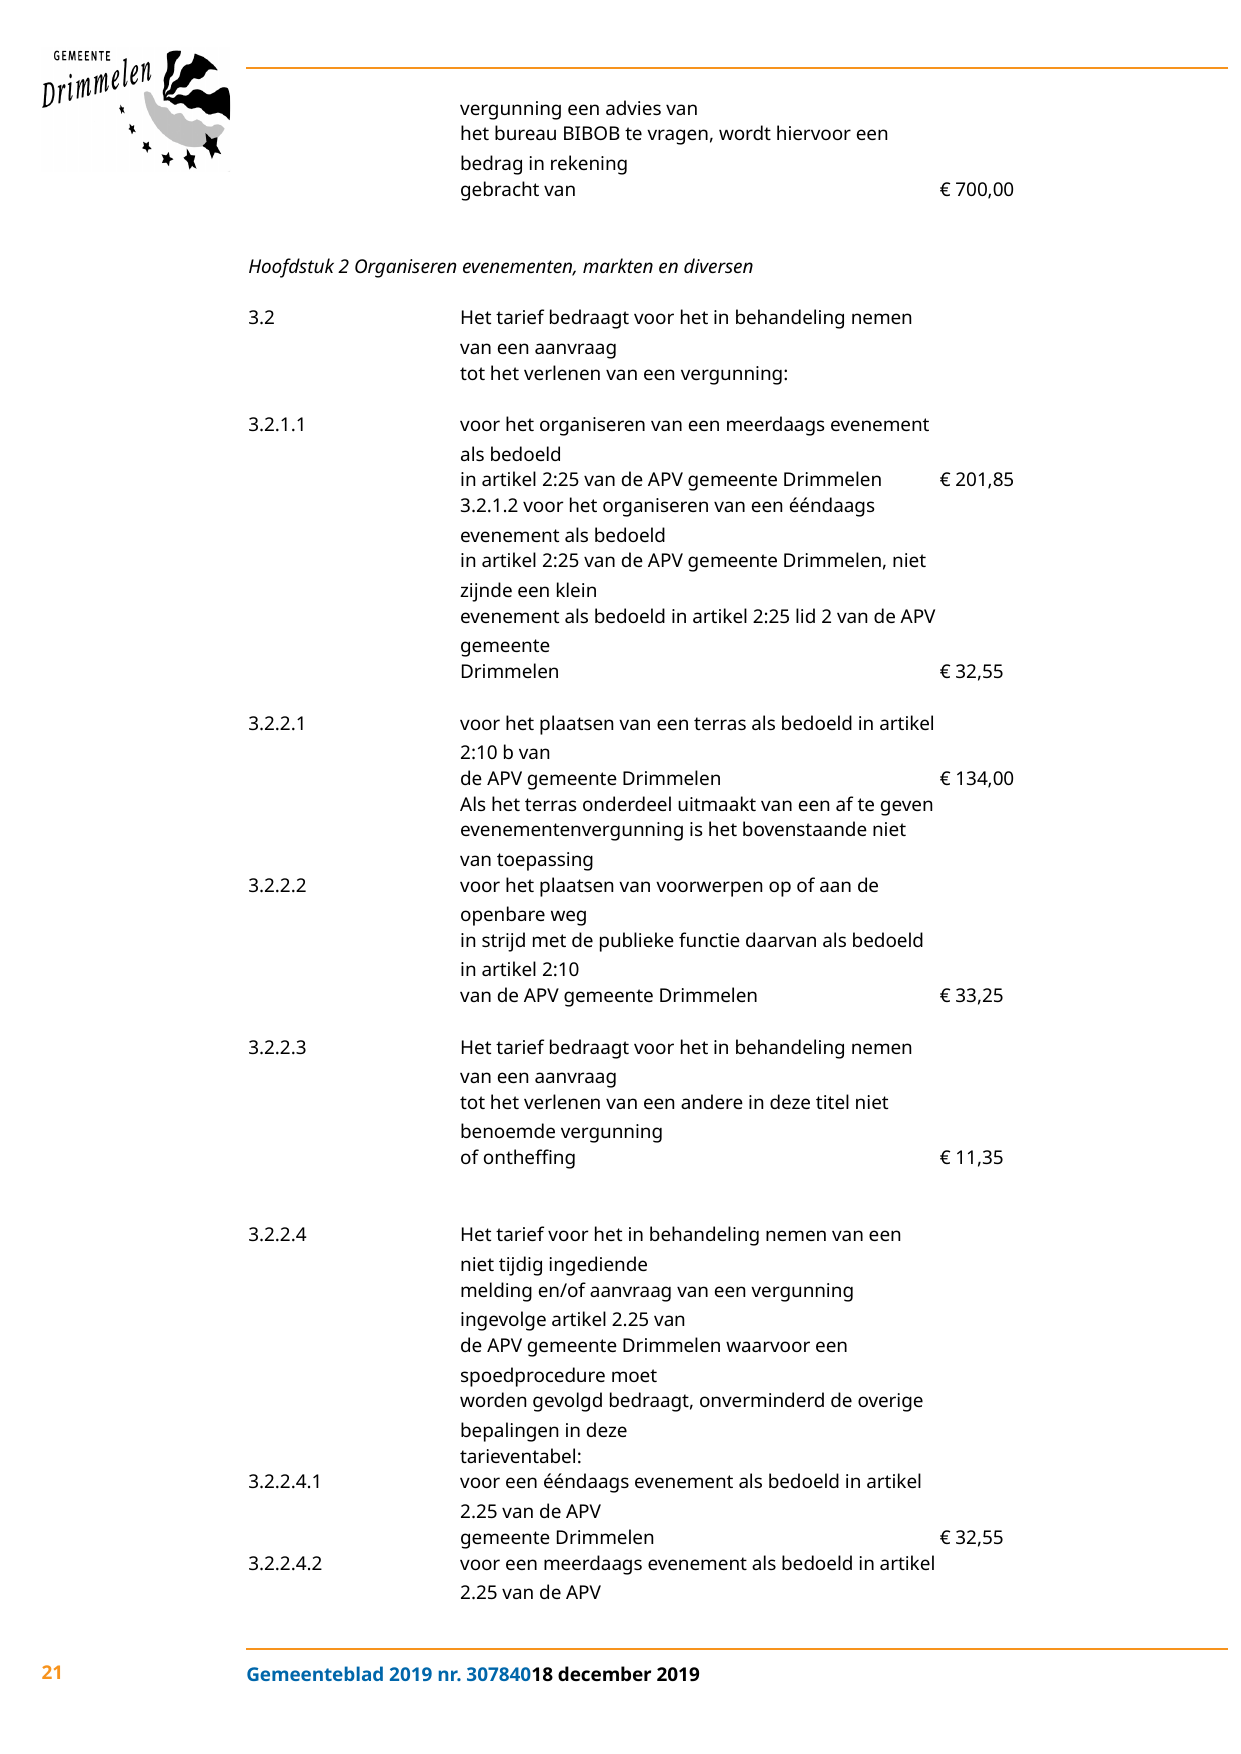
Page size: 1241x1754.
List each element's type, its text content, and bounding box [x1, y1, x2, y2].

table_cell [248, 360, 460, 386]
table_cell [248, 816, 460, 872]
table_cell 3.2.2.3 [248, 1034, 460, 1089]
table_cell [940, 1388, 1152, 1443]
table_cell voor het organiseren van een meerdaags evenement als bedoeld [460, 411, 939, 467]
table_cell [940, 548, 1152, 603]
table_cell [940, 816, 1152, 872]
table_cell [248, 1443, 460, 1469]
table_cell [940, 1170, 1152, 1196]
table_cell [940, 95, 1152, 121]
table_cell [248, 386, 460, 411]
table_cell [940, 872, 1152, 927]
table_cell [940, 411, 1152, 467]
table_cell 3.2 [248, 305, 460, 360]
table_cell [248, 95, 460, 121]
table_cell [940, 1277, 1152, 1332]
table_cell [460, 1170, 939, 1196]
table_cell [940, 1196, 1152, 1222]
table_cell gebracht van [460, 176, 939, 202]
table_cell 3.2.2.4.1 [248, 1469, 460, 1524]
table_cell [248, 492, 460, 548]
table_cell [940, 305, 1152, 360]
table_cell [940, 202, 1152, 227]
table_cell [940, 1332, 1152, 1388]
table_cell [248, 548, 460, 603]
table_cell evenementenvergunning is het bovenstaande niet van toepassing [460, 816, 939, 872]
table_cell [248, 684, 460, 710]
table_cell [248, 1277, 460, 1332]
table_cell [248, 1524, 460, 1550]
table_cell [940, 1443, 1152, 1469]
table_cell [940, 121, 1152, 176]
table_cell [940, 360, 1152, 386]
table_cell [248, 202, 460, 227]
table_cell € 134,00 [940, 765, 1152, 791]
table_cell Het tarief bedraagt voor het in behandeling nemen van een aanvraag [460, 305, 939, 360]
table_cell de APV gemeente Drimmelen waarvoor een spoedprocedure moet [460, 1332, 939, 1388]
table_cell tot het verlenen van een vergunning: [460, 360, 939, 386]
table_cell 3.2.1.1 [248, 411, 460, 467]
table_cell [460, 227, 939, 253]
table_cell [248, 467, 460, 492]
table_cell worden gevolgd bedraagt, onverminderd de overige bepalingen in deze [460, 1388, 939, 1443]
table_cell tot het verlenen van een andere in deze titel niet benoemde vergunning [460, 1089, 939, 1144]
table_cell [248, 1170, 460, 1196]
table_cell in artikel 2:25 van de APV gemeente Drimmelen, niet zijnde een klein [460, 548, 939, 603]
table_cell [248, 1388, 460, 1443]
table_cell [940, 227, 1152, 253]
table_cell [248, 1332, 460, 1388]
table_cell € 201,85 [940, 467, 1152, 492]
table_cell of ontheffing [460, 1145, 939, 1170]
table_cell gemeente Drimmelen [460, 1524, 939, 1550]
table_cell tarieventabel: [460, 1443, 939, 1469]
table_cell [460, 684, 939, 710]
table_cell [248, 1008, 460, 1034]
table_cell [248, 227, 460, 253]
table_cell voor het plaatsen van een terras als bedoeld in artikel 2:10 b van [460, 710, 939, 765]
table_cell [248, 279, 460, 304]
table_cell [940, 1469, 1152, 1524]
table_cell [248, 176, 460, 202]
table_cell [248, 983, 460, 1008]
table_cell [248, 1196, 460, 1222]
table_cell [940, 1550, 1152, 1605]
table_cell € 33,25 [940, 983, 1152, 1008]
table_cell [460, 202, 939, 227]
table_cell [248, 1089, 460, 1144]
table_cell evenement als bedoeld in artikel 2:25 lid 2 van de APV gemeente [460, 603, 939, 658]
table_cell in strijd met de publieke functie daarvan als bedoeld in artikel 2:10 [460, 927, 939, 982]
table_cell van de APV gemeente Drimmelen [460, 983, 939, 1008]
table_cell [248, 603, 460, 658]
table_cell Drimmelen [460, 658, 939, 684]
table_cell 3.2.2.1 [248, 710, 460, 765]
table_cell [940, 603, 1152, 658]
table_cell € 700,00 [940, 176, 1152, 202]
table_cell [940, 927, 1152, 982]
table_cell de APV gemeente Drimmelen [460, 765, 939, 791]
table_cell voor het plaatsen van voorwerpen op of aan de openbare weg [460, 872, 939, 927]
table_cell voor een ééndaags evenement als bedoeld in artikel 2.25 van de APV [460, 1469, 939, 1524]
table_cell [940, 1008, 1152, 1034]
table_cell [460, 279, 939, 304]
table_cell 3.2.1.2 voor het organiseren van een ééndaags evenement als bedoeld [460, 492, 939, 548]
table_cell [248, 1145, 460, 1170]
table_cell Hoofdstuk 2 Organiseren evenementen, markten en diversen [248, 253, 1152, 279]
table_cell melding en/of aanvraag van een vergunning ingevolge artikel 2.25 van [460, 1277, 939, 1332]
table_cell € 32,55 [940, 658, 1152, 684]
table_cell Als het terras onderdeel uitmaakt van een af te geven [460, 791, 939, 816]
table_cell 3.2.2.2 [248, 872, 460, 927]
table_cell [940, 1222, 1152, 1277]
table_cell Het tarief voor het in behandeling nemen van een niet tijdig ingediende [460, 1222, 939, 1277]
table_cell [248, 927, 460, 982]
table_cell Het tarief bedraagt voor het in behandeling nemen van een aanvraag [460, 1034, 939, 1089]
table_cell [940, 1089, 1152, 1144]
table_cell [940, 684, 1152, 710]
table_cell voor een meerdaags evenement als bedoeld in artikel 2.25 van de APV [460, 1550, 939, 1605]
table_cell [248, 658, 460, 684]
table_cell [248, 765, 460, 791]
table_cell 3.2.2.4 [248, 1222, 460, 1277]
table_cell [940, 710, 1152, 765]
table_cell [940, 279, 1152, 304]
table_cell [248, 121, 460, 176]
table_cell het bureau BIBOB te vragen, wordt hiervoor een bedrag in rekening [460, 121, 939, 176]
table_cell [248, 791, 460, 816]
table_cell [940, 492, 1152, 548]
table_cell [940, 1034, 1152, 1089]
table_cell [940, 791, 1152, 816]
table_cell [460, 386, 939, 411]
table_cell € 32,55 [940, 1524, 1152, 1550]
table_cell [940, 386, 1152, 411]
table_cell [460, 1008, 939, 1034]
table_cell € 11,35 [940, 1145, 1152, 1170]
picture [41, 47, 231, 172]
table_cell vergunning een advies van [460, 95, 939, 121]
table_cell in artikel 2:25 van de APV gemeente Drimmelen [460, 467, 939, 492]
table_cell 3.2.2.4.2 [248, 1550, 460, 1605]
table_cell [460, 1196, 939, 1222]
